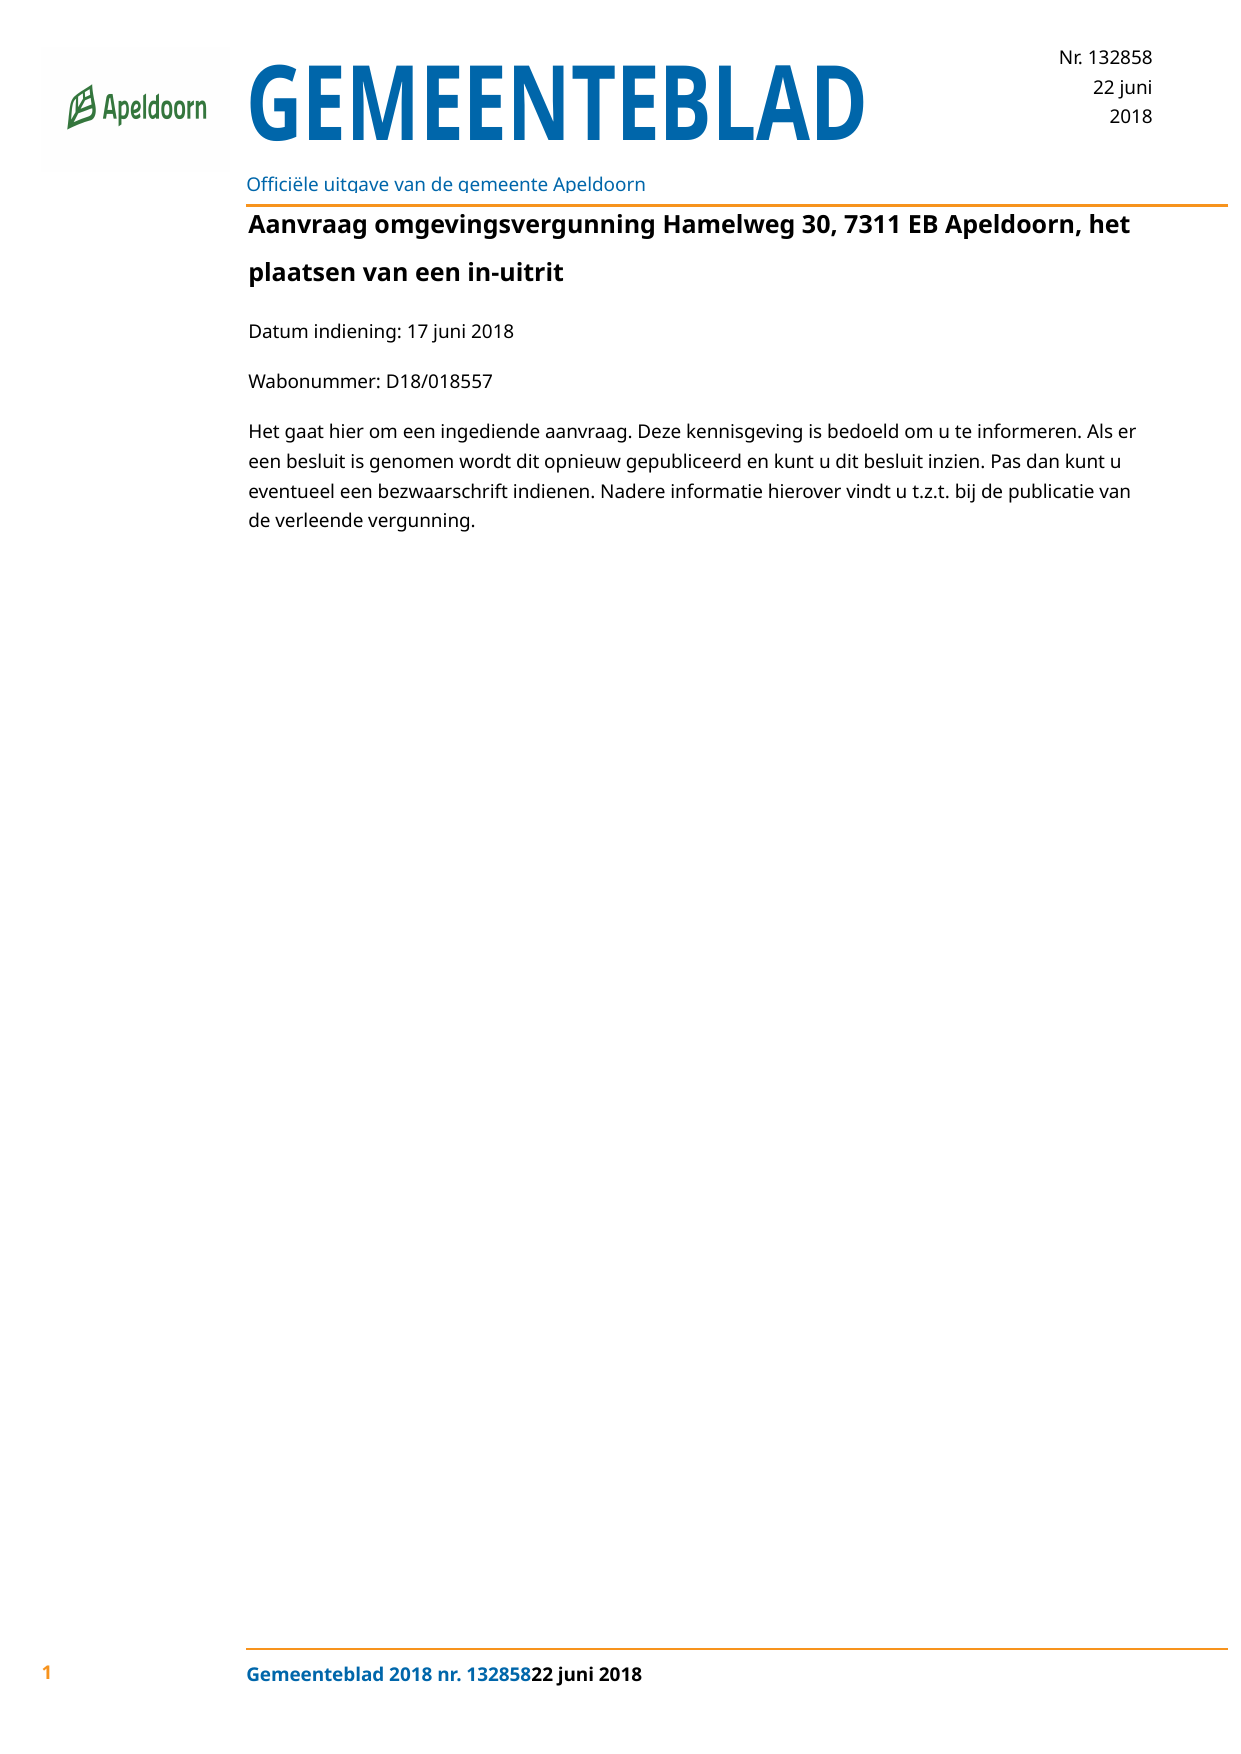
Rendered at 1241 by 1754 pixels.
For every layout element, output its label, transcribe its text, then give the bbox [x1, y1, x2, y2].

text Wabonummer: D18/018557 [248, 368, 1152, 394]
text Het gaat hier om een ingediende aanvraag. Deze kennisgeving is bedoeld om u te informeren. Als er een besluit is genomen wordt dit opnieuw gepubliceerd en kunt u dit besluit inzien. Pas dan kunt u eventueel een bezwaarschrift indienen. Nadere informatie hierover vindt u t.z.t. bij de publicatie van de verleende vergunning. [248, 419, 1152, 533]
picture [41, 47, 231, 172]
text Datum indiening: 17 juni 2018 [248, 318, 1152, 344]
text Aanvraag omgevingsvergunning Hamelweg 30, 7311 EB Apeldoorn, het plaatsen van een in-uitrit [248, 207, 1152, 288]
